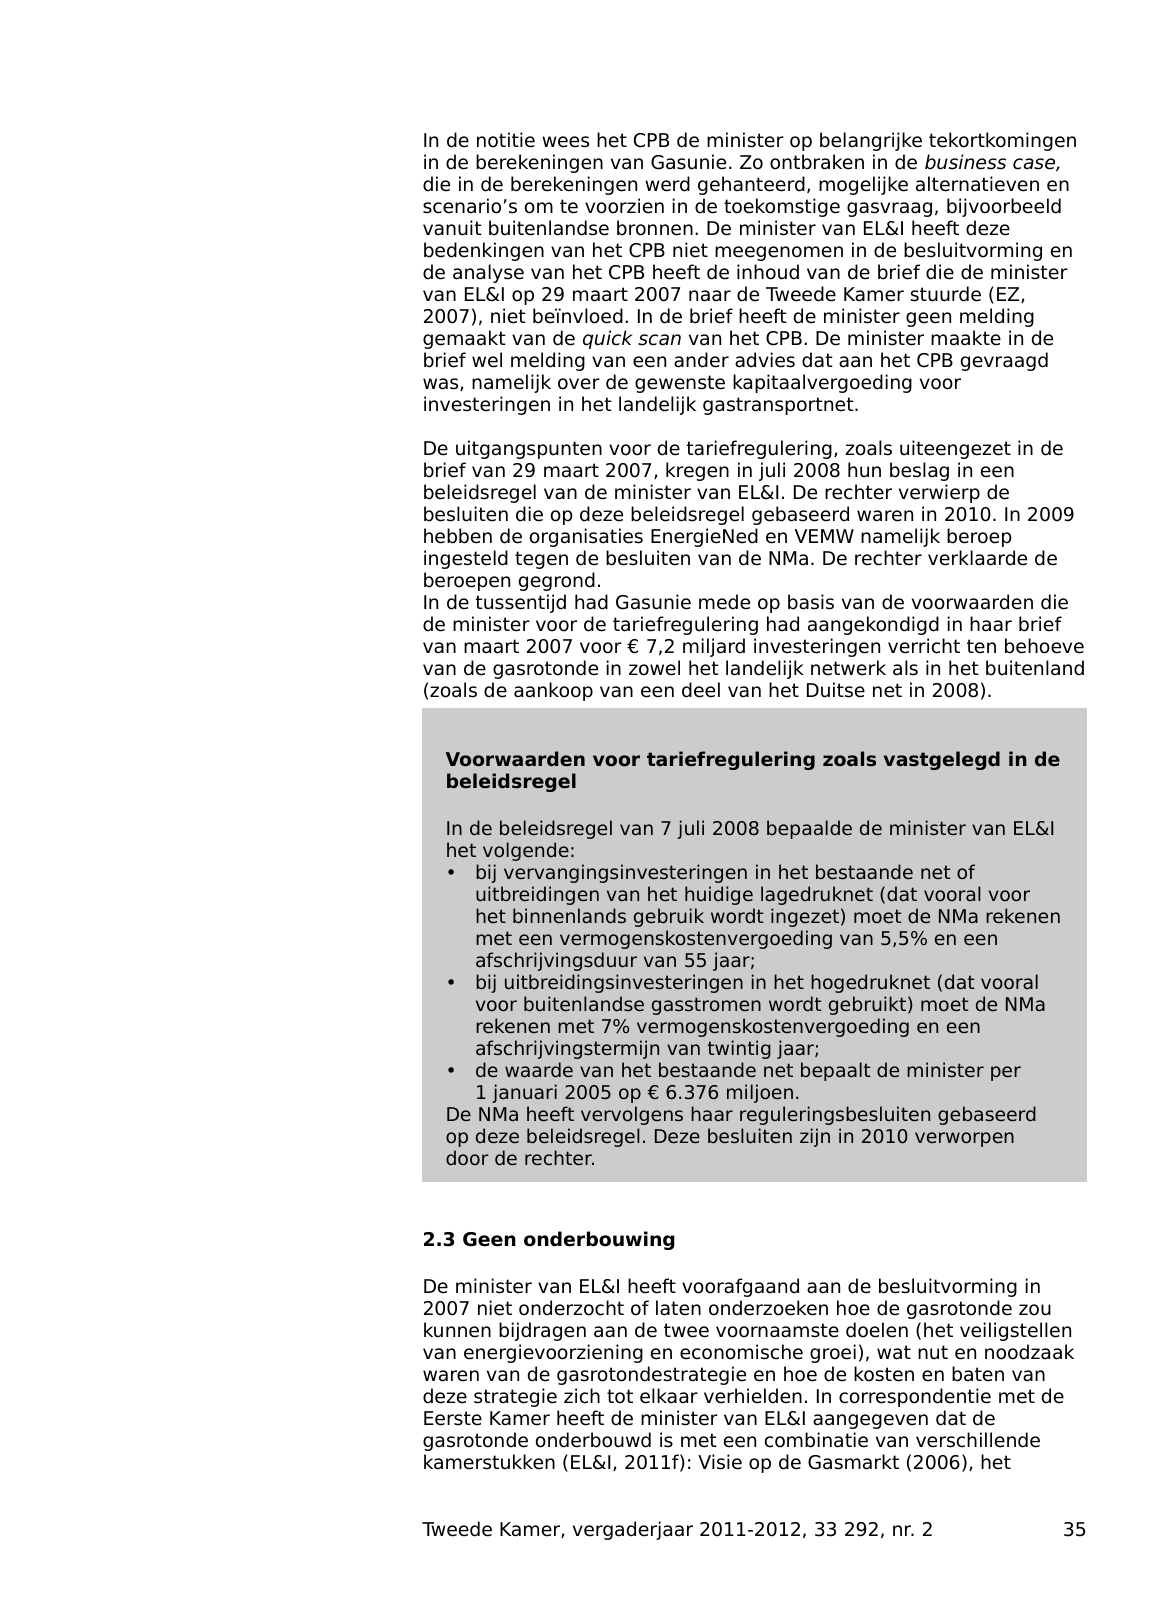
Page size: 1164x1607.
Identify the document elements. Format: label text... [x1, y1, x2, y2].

text De minister van EL&I heeft voorafgaand aan de besluitvorming in 2007 niet onderzocht of laten onderzoeken hoe de gasrotonde zou kunnen bijdragen aan de twee voornaamste doelen (het veiligstellen van energievoorziening en economische groei), wat nut en noodzaak waren van de gasrotondestrategie en hoe de kosten en baten van deze strategie zich tot elkaar verhielden. In correspondentie met de Eerste Kamer heeft de minister van EL&I aangegeven dat de gasrotonde onderbouwd is met een combinatie van verschillende kamerstukken (EL&I, 2011f): Visie op de Gasmarkt (2006), het [422, 1276, 1087, 1474]
text De uitgangspunten voor de tariefregulering, zoals uiteengezet in de brief van 29 maart 2007, kregen in juli 2008 hun beslag in een beleidsregel van de minister van EL&I. De rechter verwierp de besluiten die op deze beleidsregel gebaseerd waren in 2010. In 2009 hebben de organisaties EnergieNed en VEMW namelijk beroep ingesteld tegen de besluiten van de NMa. De rechter verklaarde de beroepen gegrond. [422, 438, 1087, 592]
table_header Voorwaarden voor tariefregulering zoals vastgelegd in de beleidsregel In de beleidsregel van 7 juli 2008 bepaalde de minister van EL&I het volgende: • bij vervangingsinvesteringen in het bestaande net of uitbreidingen van het huidige lagedruknet (dat vooral voor het binnenlands gebruik wordt ingezet) moet de NMa rekenen met een vermogenskostenvergoeding van 5,5% en een afschrijvingsduur van 55 jaar; • bij uitbreidingsinvesteringen in het hogedruknet (dat vooral voor buitenlandse gasstromen wordt gebruikt) moet de NMa rekenen met 7% vermogenskostenvergoeding en een afschrijvingstermijn van twintig jaar; • de waarde van het bestaande net bepaalt de minister per 1 januari 2005 op € 6.376 miljoen. De NMa heeft vervolgens haar reguleringsbesluiten gebaseerd op deze beleidsregel. Deze besluiten zijn in 2010 verworpen door de rechter. [422, 708, 1087, 1182]
text In de notitie wees het CPB de minister op belangrijke tekortkomingen in de berekeningen van Gasunie. Zo ontbraken in de business case, die in de berekeningen werd gehanteerd, mogelijke alternatieven en scenario’s om te voorzien in de toekomstige gasvraag, bijvoorbeeld vanuit buitenlandse bronnen. De minister van EL&I heeft deze bedenkingen van het CPB niet meegenomen in de besluitvorming en de analyse van het CPB heeft de inhoud van de brief die de minister van EL&I op 29 maart 2007 naar de Tweede Kamer stuurde (EZ, 2007), niet beïnvloed. In de brief heeft de minister geen melding gemaakt van de quick scan van het CPB. De minister maakte in de brief wel melding van een ander advies dat aan het CPB gevraagd was, namelijk over de gewenste kapitaalvergoeding voor investeringen in het landelijk gastransportnet. [422, 130, 1087, 416]
subtitle 2.3 Geen onderbouwing [422, 1229, 1087, 1251]
text In de tussentijd had Gasunie mede op basis van de voorwaarden die de minister voor de tariefregulering had aangekondigd in haar brief van maart 2007 voor € 7,2 miljard investeringen verricht ten behoeve van de gasrotonde in zowel het landelijk netwerk als in het buitenland (zoals de aankoop van een deel van het Duitse net in 2008). [422, 592, 1087, 702]
